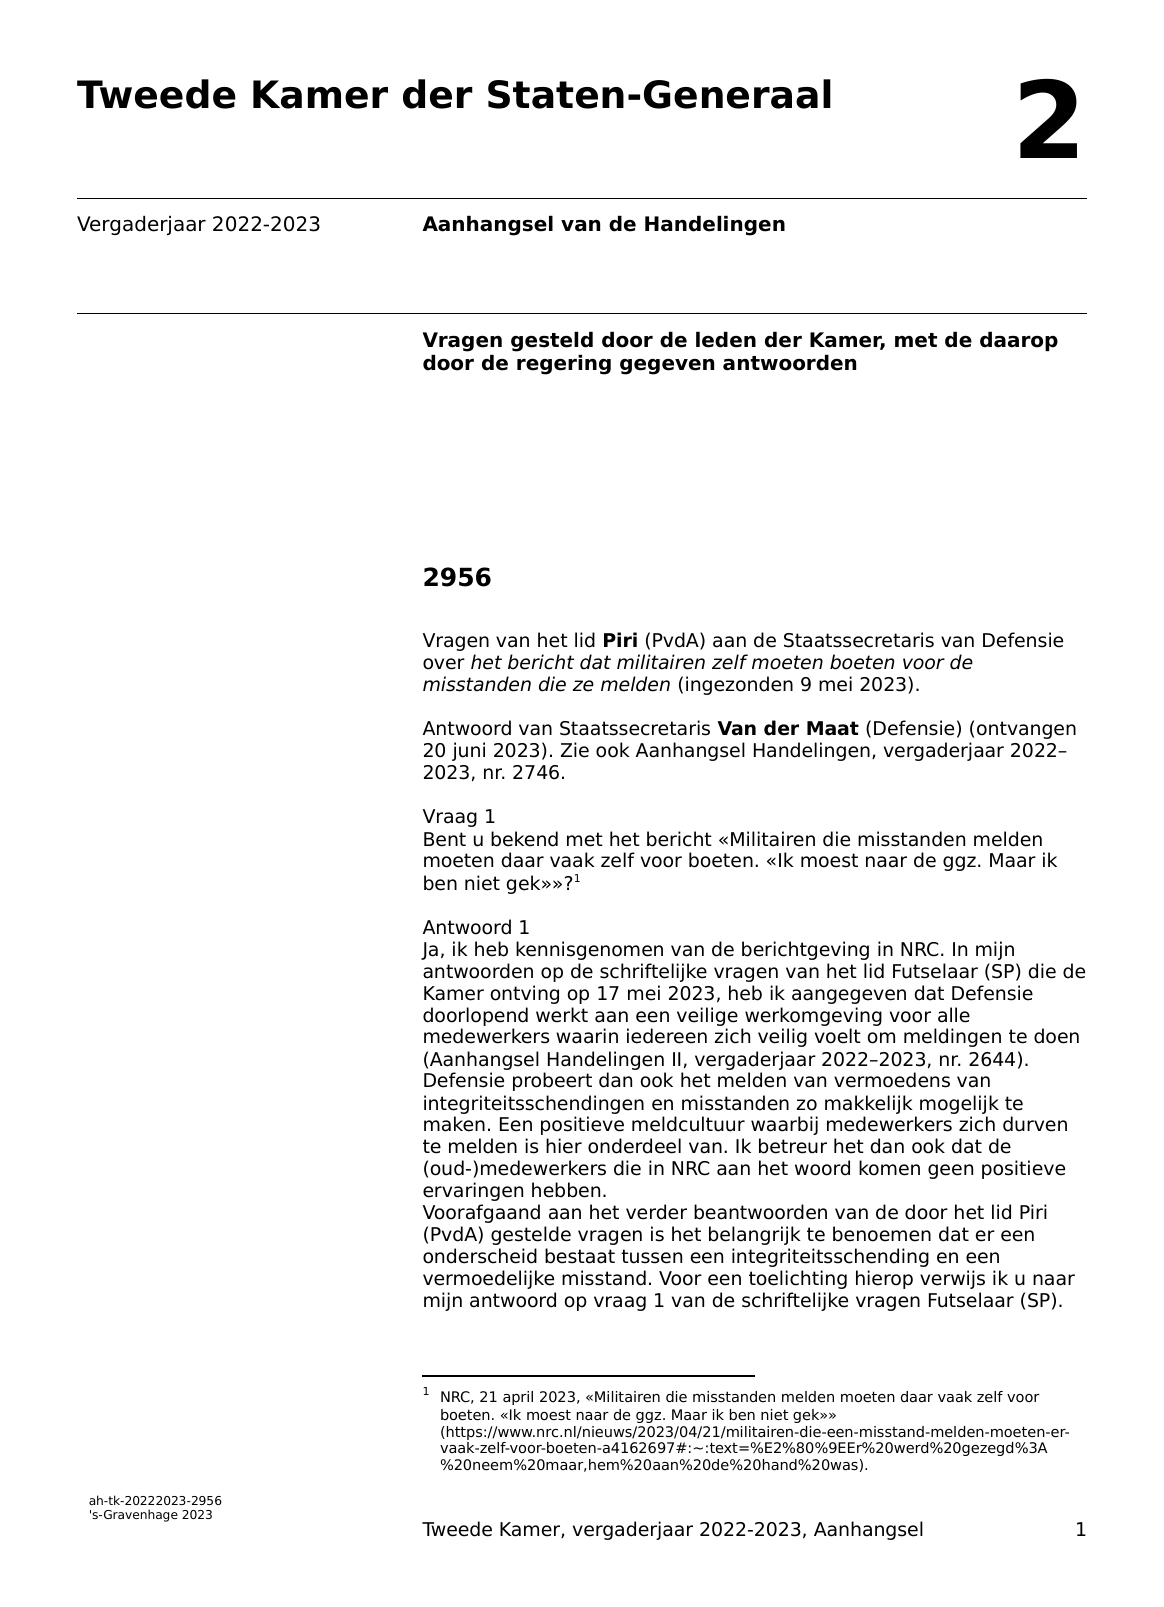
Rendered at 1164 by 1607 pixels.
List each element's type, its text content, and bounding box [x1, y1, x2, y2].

text Vragen van het lid Piri (PvdA) aan de Staatssecretaris van Defensie over het bericht dat militairen zelf moeten boeten voor de misstanden die ze melden (ingezonden 9 mei 2023). [422, 630, 1087, 696]
text 's-Gravenhage 2023 [88, 1508, 323, 1522]
table_header 2 [886, 59, 1087, 198]
table_cell [77, 314, 422, 375]
text Bent u bekend met het bericht «Militairen die misstanden melden moeten daar vaak zelf voor boeten. «Ik moest naar de ggz. Maar ik ben niet gek»»? [422, 828, 1087, 894]
text Vraag 1 [422, 806, 1087, 828]
text 2956 [422, 563, 1087, 592]
table_cell Vragen gesteld door de leden der Kamer, met de daarop door de regering gegeven antwoorden [422, 314, 1087, 375]
text ah-tk-20222023-2956 [88, 1494, 323, 1508]
text Antwoord 1 [422, 917, 1087, 938]
text NRC, 21 april 2023, «Militairen die misstanden melden moeten daar vaak zelf voor boeten. «Ik moest naar de ggz. Maar ik ben niet gek»» (https://www.nrc.nl/nieuws/2023/04/21/militairen-die-een-misstand-melden-moeten-er-vaak-zelf-voor-boeten-a4162697#:~:text=%E2%80%9EEr%20werd%20gezegd%3A%20neem%20maar,hem%20aan%20de%20hand%20was). [422, 1385, 1087, 1474]
text Ja, ik heb kennisgenomen van de berichtgeving in NRC. In mijn antwoorden op de schriftelijke vragen van het lid Futselaar (SP) die de Kamer ontving op 17 mei 2023, heb ik aangegeven dat Defensie doorlopend werkt aan een veilige werkomgeving voor alle medewerkers waarin iedereen zich veilig voelt om meldingen te doen (Aanhangsel Handelingen II, vergaderjaar 2022–2023, nr. 2644). Defensie probeert dan ook het melden van vermoedens van integriteitsschendingen en misstanden zo makkelijk mogelijk te maken. Een positieve meldcultuur waarbij medewerkers zich durven te melden is hier onderdeel van. Ik betreur het dan ook dat de (oud-)medewerkers die in NRC aan het woord komen geen positieve ervaringen hebben. [422, 938, 1087, 1202]
table_cell Aanhangsel van de Handelingen [422, 199, 1087, 313]
text Antwoord van Staatssecretaris Van der Maat (Defensie) (ontvangen 20 juni 2023). Zie ook Aanhangsel Handelingen, vergaderjaar 2022–2023, nr. 2746. [422, 718, 1087, 784]
text Voorafgaand aan het verder beantwoorden van de door het lid Piri (PvdA) gestelde vragen is het belangrijk te benoemen dat er een onderscheid bestaat tussen een integriteitsschending en een vermoedelijke misstand. Voor een toelichting hierop verwijs ik u naar mijn antwoord op vraag 1 van de schriftelijke vragen Futselaar (SP). [422, 1202, 1087, 1312]
table_cell Vergaderjaar 2022-2023 [77, 199, 422, 313]
table_header Tweede Kamer der Staten-Generaal [77, 59, 886, 198]
